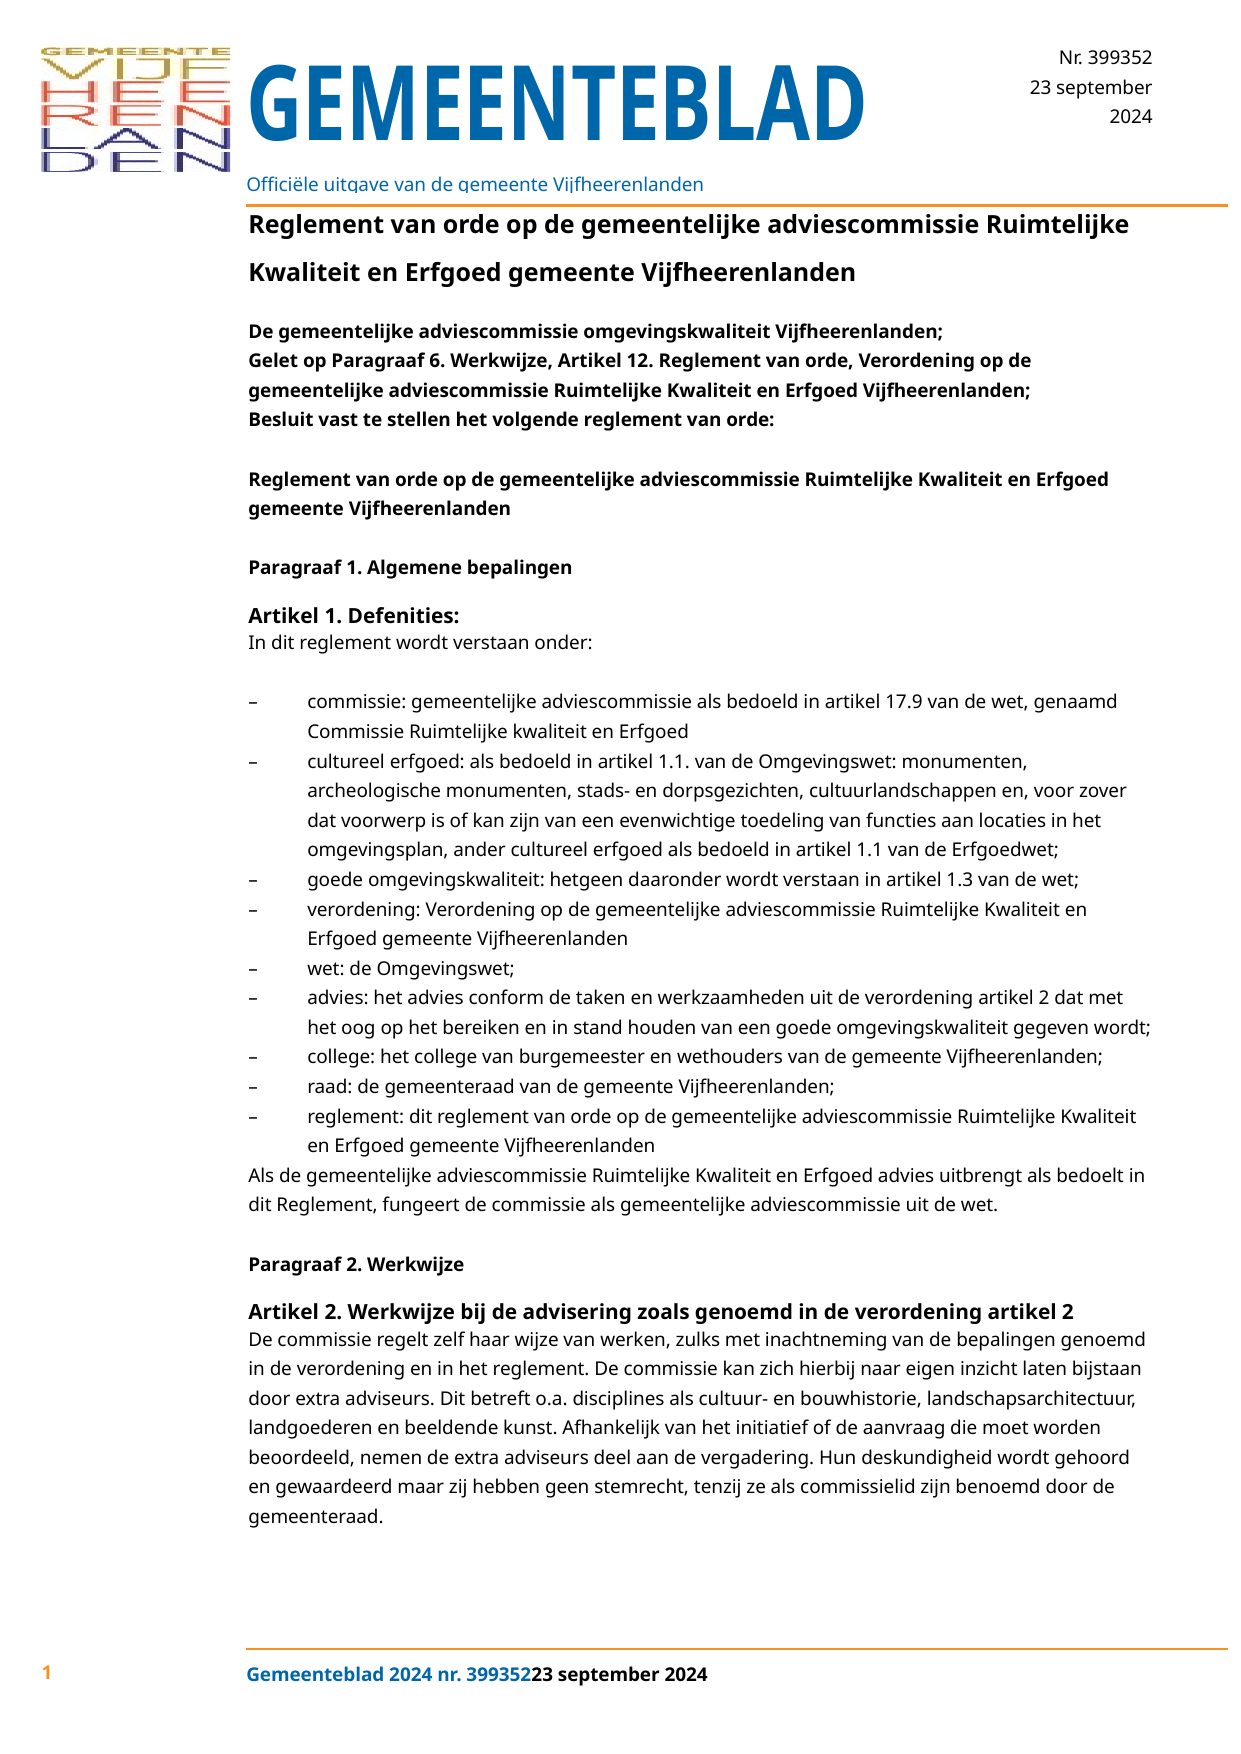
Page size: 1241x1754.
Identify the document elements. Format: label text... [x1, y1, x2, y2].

text In dit reglement wordt verstaan onder: [248, 629, 1152, 655]
text Reglement van orde op de gemeentelijke adviescommissie Ruimtelijke Kwaliteit en Erfgoed gemeente Vijfheerenlanden [248, 207, 1152, 288]
list raad: de gemeenteraad van de gemeente Vijfheerenlanden; [248, 1073, 1152, 1099]
list cultureel erfgoed: als bedoeld in artikel 1.1. van de Omgevingswet: monumenten, archeologische monumenten, stads- en dorpsgezichten, cultuurlandschappen en, voor zover dat voorwerp is of kan zijn van een evenwichtige toedeling van functies aan locaties in het omgevingsplan, ander cultureel erfgoed als bedoeld in artikel 1.1 van de Erfgoedwet; [248, 748, 1152, 862]
text Gelet op Paragraaf 6. Werkwijze, Artikel 12. Reglement van orde, Verordening op de gemeentelijke adviescommissie Ruimtelijke Kwaliteit en Erfgoed Vijfheerenlanden; [248, 347, 1152, 403]
list reglement: dit reglement van orde op de gemeentelijke adviescommissie Ruimtelijke Kwaliteit en Erfgoed gemeente Vijfheerenlanden [248, 1103, 1152, 1158]
text Besluit vast te stellen het volgende reglement van orde: [248, 407, 1152, 432]
text Paragraaf 2. Werkwijze [248, 1251, 1152, 1277]
list advies: het advies conform de taken en werkzaamheden uit de verordening artikel 2 dat met het oog op het bereiken en in stand houden van een goede omgevingskwaliteit gegeven wordt; [248, 984, 1152, 1040]
list verordening: Verordening op de gemeentelijke adviescommissie Ruimtelijke Kwaliteit en Erfgoed gemeente Vijfheerenlanden [248, 896, 1152, 951]
text Artikel 2. Werkwijze bij de advisering zoals genoemd in de verordening artikel 2 [248, 1297, 1152, 1326]
list college: het college van burgemeester en wethouders van de gemeente Vijfheerenlanden; [248, 1044, 1152, 1069]
list commissie: gemeentelijke adviescommissie als bedoeld in artikel 17.9 van de wet, genaamd Commissie Ruimtelijke kwaliteit en Erfgoed [248, 689, 1152, 744]
text De commissie regelt zelf haar wijze van werken, zulks met inachtneming van de bepalingen genoemd in de verordening en in het reglement. De commissie kan zich hierbij naar eigen inzicht laten bijstaan door extra adviseurs. Dit betreft o.a. disciplines als cultuur- en bouwhistorie, landschapsarchitectuur, landgoederen en beeldende kunst. Afhankelijk van het initiatief of de aanvraag die moet worden beoordeeld, nemen de extra adviseurs deel aan de vergadering. Hun deskundigheid wordt gehoord en gewaardeerd maar zij hebben geen stemrecht, tenzij ze als commissielid zijn benoemd door de gemeenteraad. [248, 1326, 1152, 1529]
picture [41, 47, 231, 172]
text Als de gemeentelijke adviescommissie Ruimtelijke Kwaliteit en Erfgoed advies uitbrengt als bedoelt in dit Reglement, fungeert de commissie als gemeentelijke adviescommissie uit de wet. [248, 1162, 1152, 1217]
text De gemeentelijke adviescommissie omgevingskwaliteit Vijfheerenlanden; [248, 318, 1152, 344]
text Reglement van orde op de gemeentelijke adviescommissie Ruimtelijke Kwaliteit en Erfgoed gemeente Vijfheerenlanden [248, 466, 1152, 521]
text Artikel 1. Defenities: [248, 601, 1152, 629]
list goede omgevingskwaliteit: hetgeen daaronder wordt verstaan in artikel 1.3 van de wet; [248, 866, 1152, 892]
text Paragraaf 1. Algemene bepalingen [248, 554, 1152, 580]
list wet: de Omgevingswet; [248, 955, 1152, 981]
